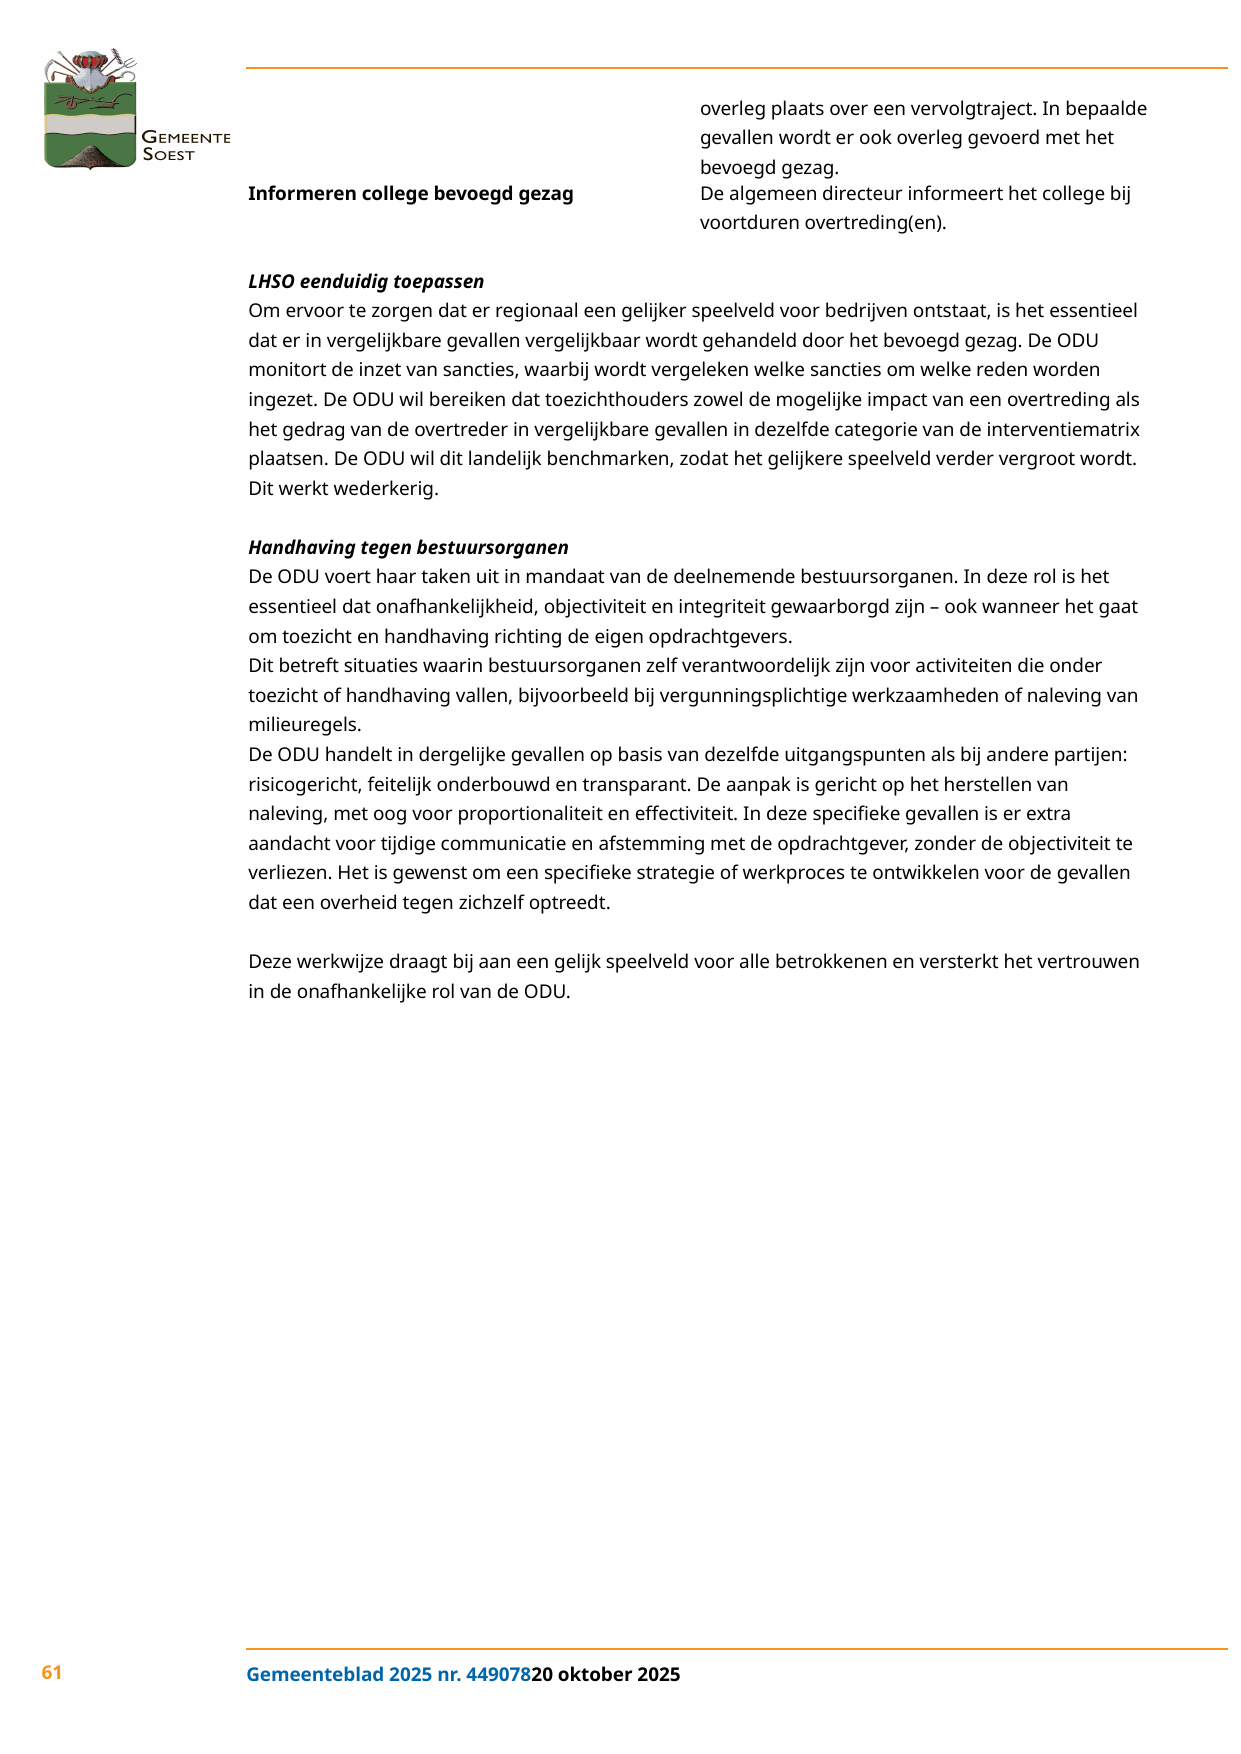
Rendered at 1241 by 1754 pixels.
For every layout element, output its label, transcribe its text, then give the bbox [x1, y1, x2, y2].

table_cell [248, 95, 700, 180]
table_cell De algemeen directeur informeert het college bij voortduren overtreding(en). [700, 180, 1152, 235]
text De ODU handelt in dergelijke gevallen op basis van dezelfde uitgangspunten als bij andere partijen: risicogericht, feitelijk onderbouwd en transparant. De aanpak is gericht op het herstellen van naleving, met oog voor proportionaliteit en effectiviteit. In deze specifieke gevallen is er extra aandacht voor tijdige communicatie en afstemming met de opdrachtgever, zonder de objectiviteit te verliezen. Het is gewenst om een specifieke strategie of werkproces te ontwikkelen voor de gevallen dat een overheid tegen zichzelf optreedt. [248, 741, 1152, 915]
text LHSO eenduidig toepassen [248, 268, 1152, 293]
text De ODU voert haar taken uit in mandaat van de deelnemende bestuursorganen. In deze rol is het essentieel dat onafhankelijkheid, objectiviteit en integriteit gewaarborgd zijn – ook wanneer het gaat om toezicht en handhaving richting de eigen opdrachtgevers. [248, 564, 1152, 648]
text Dit betreft situaties waarin bestuursorganen zelf verantwoordelijk zijn voor activiteiten die onder toezicht of handhaving vallen, bijvoorbeeld bij vergunningsplichtige werkzaamheden of naleving van milieuregels. [248, 652, 1152, 737]
text Om ervoor te zorgen dat er regionaal een gelijker speelveld voor bedrijven ontstaat, is het essentieel dat er in vergelijkbare gevallen vergelijkbaar wordt gehandeld door het bevoegd gezag. De ODU monitort de inzet van sancties, waarbij wordt vergeleken welke sancties om welke reden worden ingezet. De ODU wil bereiken dat toezichthouders zowel de mogelijke impact van een overtreding als het gedrag van de overtreder in vergelijkbare gevallen in dezelfde categorie van de interventiematrix plaatsen. De ODU wil dit landelijk benchmarken, zodat het gelijkere speelveld verder vergroot wordt. Dit werkt wederkerig. [248, 297, 1152, 501]
text Handhaving tegen bestuursorganen [248, 534, 1152, 560]
text Deze werkwijze draagt bij aan een gelijk speelveld voor alle betrokkenen en versterkt het vertrouwen in de onafhankelijke rol van de ODU. [248, 948, 1152, 1003]
table_cell overleg plaats over een vervolgtraject. In bepaalde gevallen wordt er ook overleg gevoerd met het bevoegd gezag. [700, 95, 1152, 180]
picture [41, 47, 231, 172]
table_cell Informeren college bevoegd gezag [248, 180, 700, 235]
